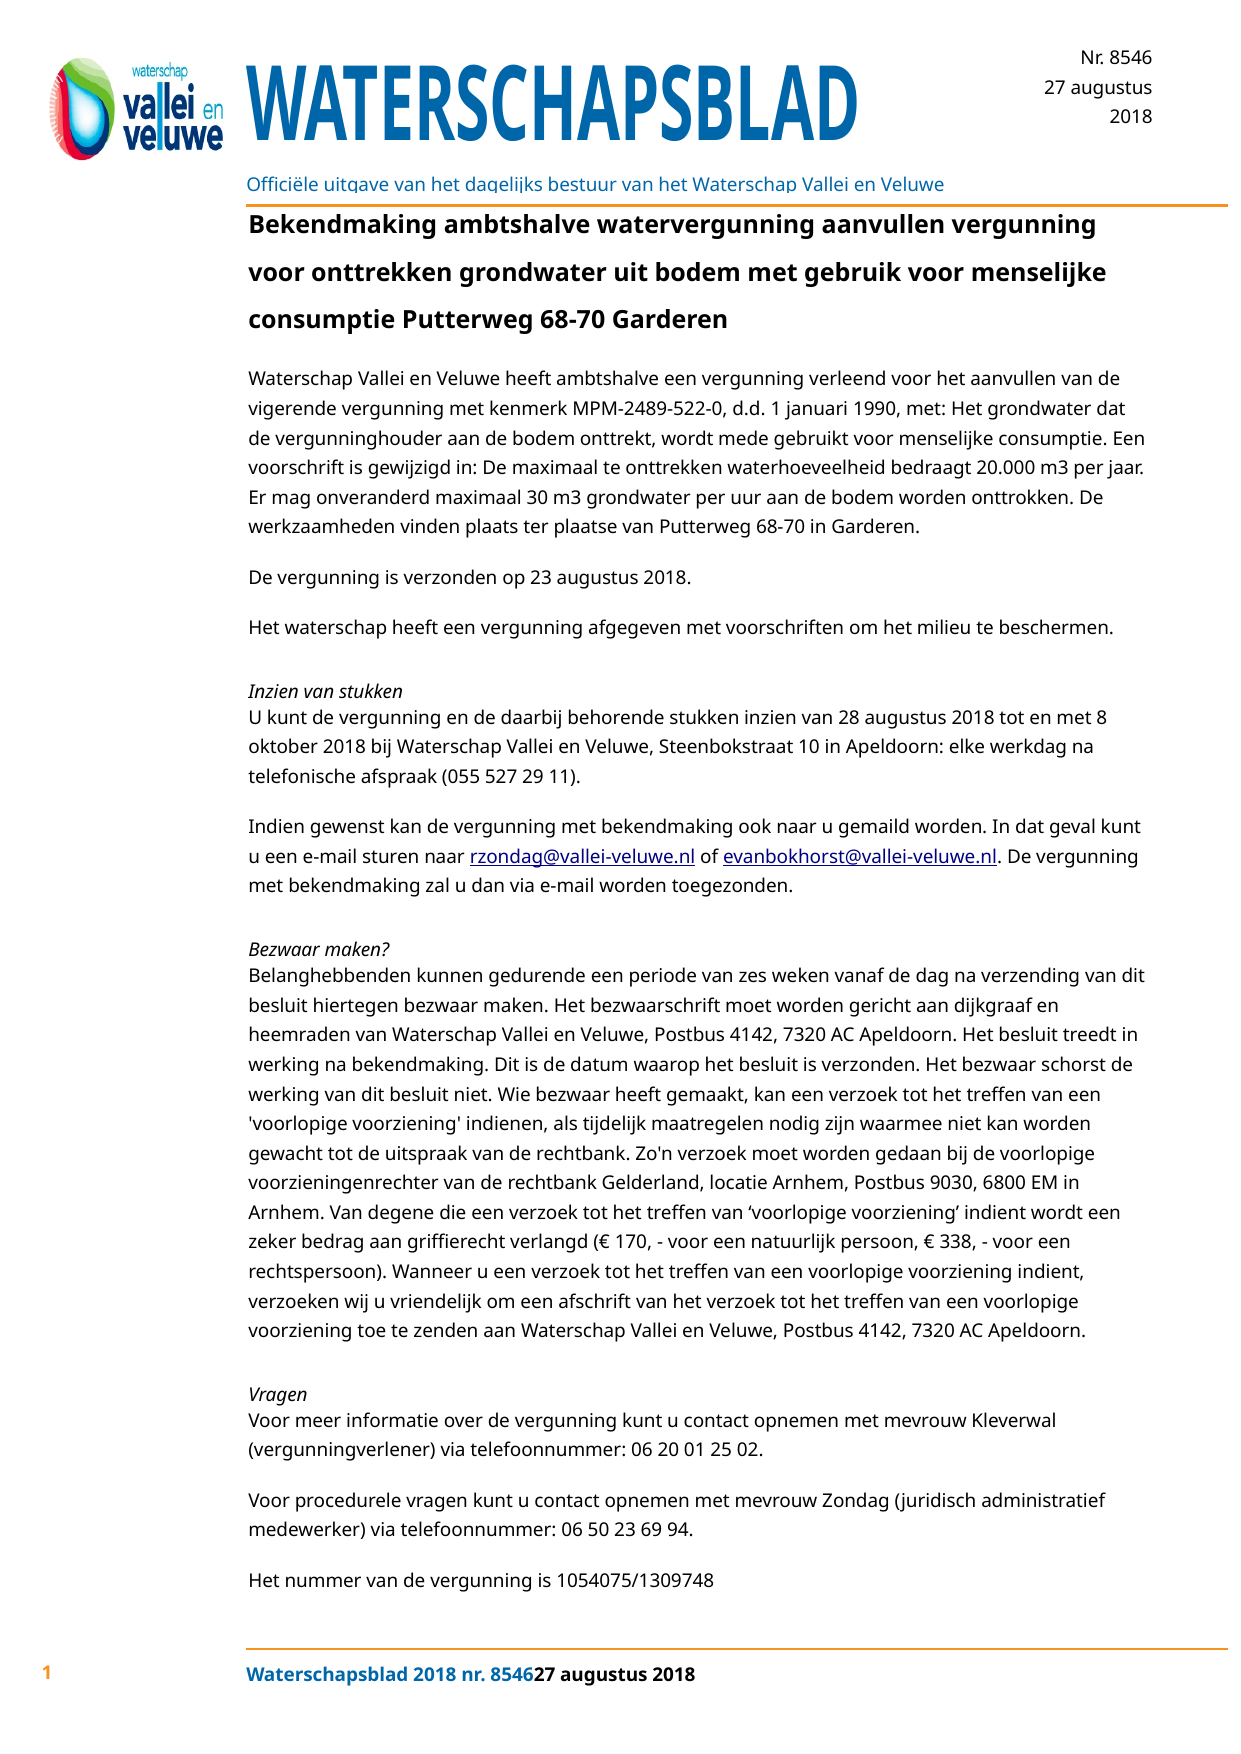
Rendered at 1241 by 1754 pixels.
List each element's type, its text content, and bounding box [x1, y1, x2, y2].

text Vragen [248, 1381, 1152, 1407]
text Indien gewenst kan de vergunning met bekendmaking ook naar u gemaild worden. In dat geval kunt u een e-mail sturen naar rzondag@vallei-veluwe.nl of evanbokhorst@vallei-veluwe.nl. De vergunning met bekendmaking zal u dan via e-mail worden toegezonden. [248, 813, 1152, 898]
text Voor meer informatie over de vergunning kunt u contact opnemen met mevrouw Kleverwal (vergunningverlener) via telefoonnummer: 06 20 01 25 02. [248, 1407, 1152, 1462]
picture [41, 47, 231, 172]
text Waterschap Vallei en Veluwe heeft ambtshalve een vergunning verleend voor het aanvullen van de vigerende vergunning met kenmerk MPM-2489-522-0, d.d. 1 januari 1990, met: Het grondwater dat de vergunninghouder aan de bodem onttrekt, wordt mede gebruikt voor menselijke consumptie. Een voorschrift is gewijzigd in: De maximaal te onttrekken waterhoeveelheid bedraagt 20.000 m3 per jaar. Er mag onveranderd maximaal 30 m3 grondwater per uur aan de bodem worden onttrokken. De werkzaamheden vinden plaats ter plaatse van Putterweg 68-70 in Garderen. [248, 366, 1152, 539]
text Voor procedurele vragen kunt u contact opnemen met mevrouw Zondag (juridisch administratief medewerker) via telefoonnummer: 06 50 23 69 94. [248, 1487, 1152, 1542]
text Inzien van stukken [248, 678, 1152, 704]
text Het waterschap heeft een vergunning afgegeven met voorschriften om het milieu te beschermen. [248, 614, 1152, 640]
text Het nummer van de vergunning is 1054075/1309748 [248, 1567, 1152, 1593]
text Bekendmaking ambtshalve watervergunning aanvullen vergunning voor onttrekken grondwater uit bodem met gebruik voor menselijke consumptie Putterweg 68-70 Garderen [248, 207, 1152, 336]
text Belanghebbenden kunnen gedurende een periode van zes weken vanaf de dag na verzending van dit besluit hiertegen bezwaar maken. Het bezwaarschrift moet worden gericht aan dijkgraaf en heemraden van Waterschap Vallei en Veluwe, Postbus 4142, 7320 AC Apeldoorn. Het besluit treedt in werking na bekendmaking. Dit is de datum waarop het besluit is verzonden. Het bezwaar schorst de werking van dit besluit niet. Wie bezwaar heeft gemaakt, kan een verzoek tot het treffen van een 'voorlopige voorziening' indienen, als tijdelijk maatregelen nodig zijn waarmee niet kan worden gewacht tot de uitspraak van de rechtbank. Zo'n verzoek moet worden gedaan bij de voorlopige voorzieningenrechter van de rechtbank Gelderland, locatie Arnhem, Postbus 9030, 6800 EM in Arnhem. Van degene die een verzoek tot het treffen van ‘voorlopige voorziening’ indient wordt een zeker bedrag aan griffierecht verlangd (€ 170, - voor een natuurlijk persoon, € 338, - voor een rechtspersoon). Wanneer u een verzoek tot het treffen van een voorlopige voorziening indient, verzoeken wij u vriendelijk om een afschrift van het verzoek tot het treffen van een voorlopige voorziening toe te zenden aan Waterschap Vallei en Veluwe, Postbus 4142, 7320 AC Apeldoorn. [248, 962, 1152, 1343]
text Bezwaar maken? [248, 937, 1152, 962]
text U kunt de vergunning en de daarbij behorende stukken inzien van 28 augustus 2018 tot en met 8 oktober 2018 bij Waterschap Vallei en Veluwe, Steenbokstraat 10 in Apeldoorn: elke werkdag na telefonische afspraak (055 527 29 11). [248, 704, 1152, 789]
text De vergunning is verzonden op 23 augustus 2018. [248, 564, 1152, 589]
